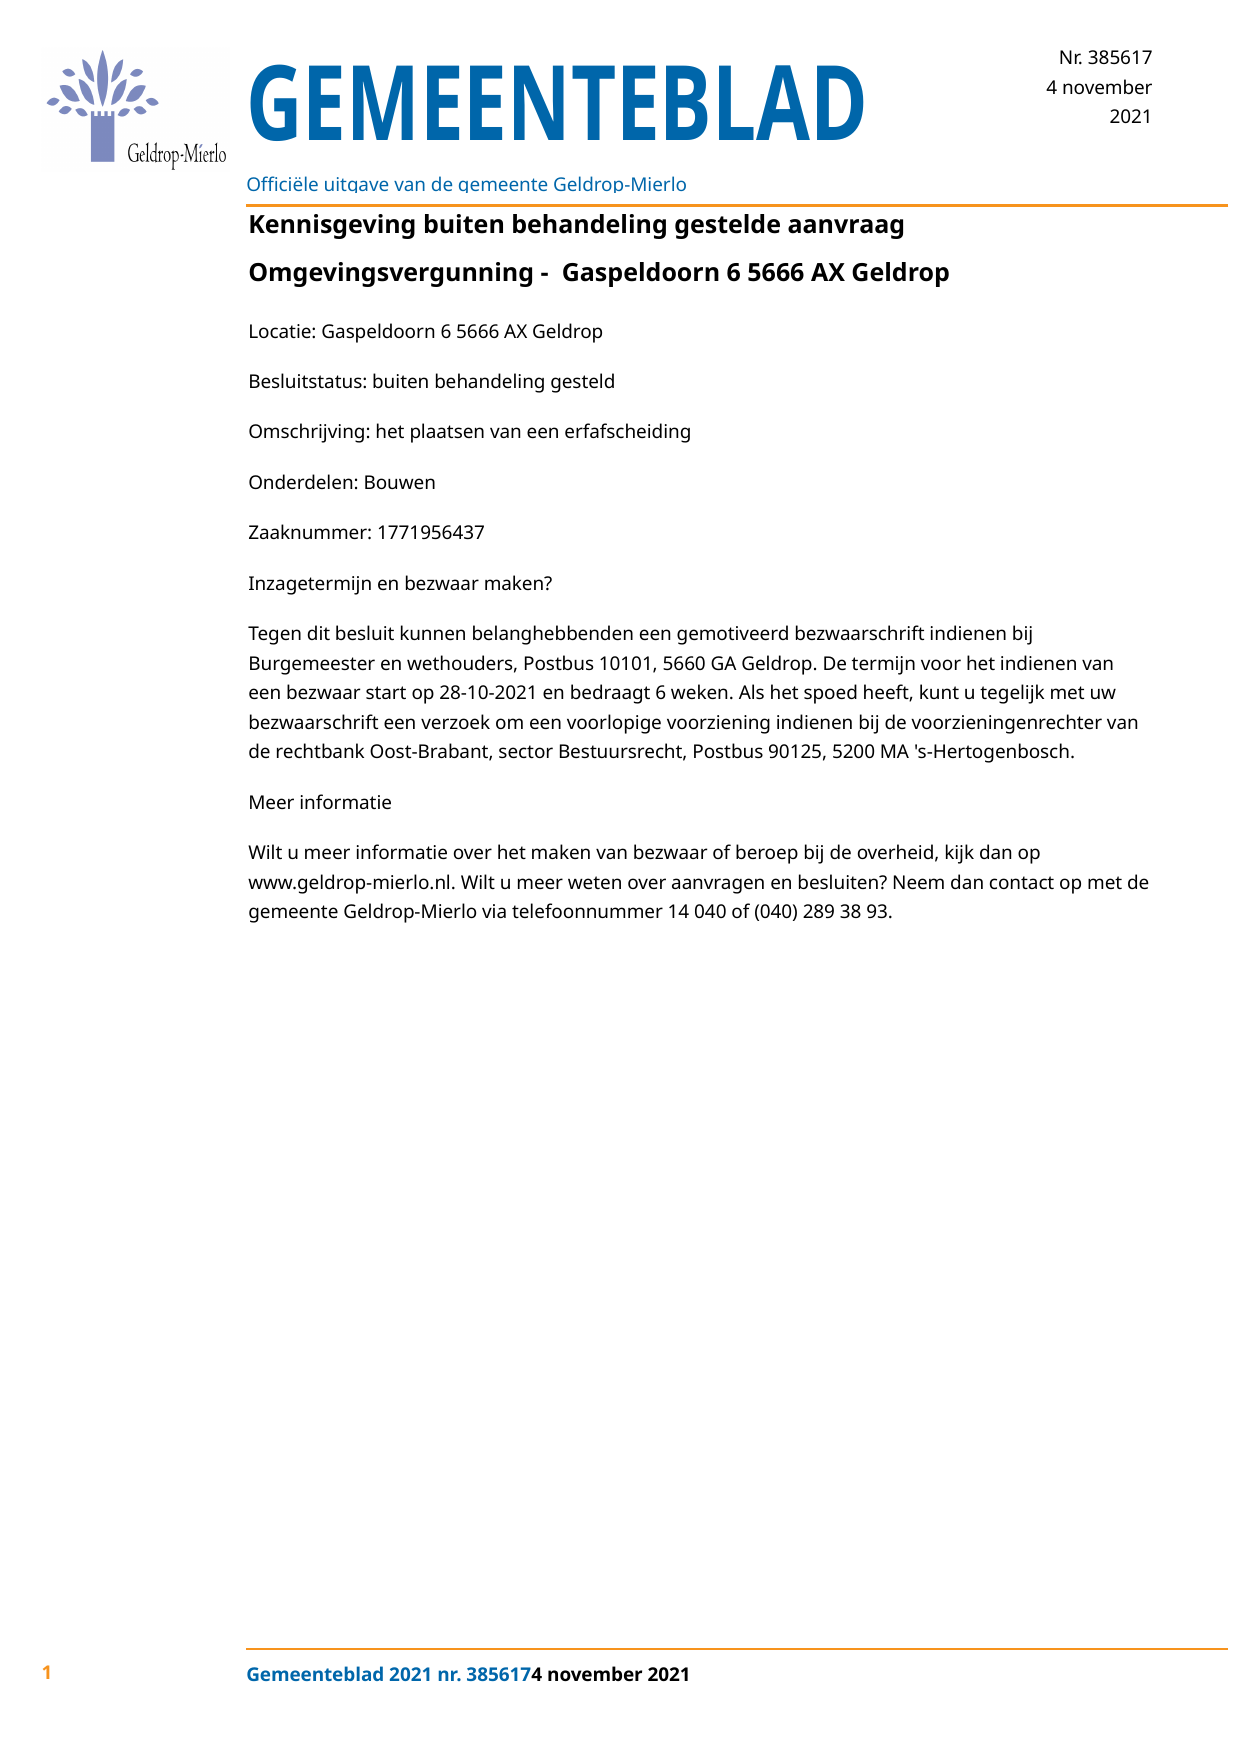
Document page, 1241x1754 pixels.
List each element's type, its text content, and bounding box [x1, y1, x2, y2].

picture [41, 47, 231, 172]
text Wilt u meer informatie over het maken van bezwaar of beroep bij de overheid, kijk dan op www.geldrop-mierlo.nl. Wilt u meer weten over aanvragen en besluiten? Neem dan contact op met de gemeente Geldrop-Mierlo via telefoonnummer 14 040 of (040) 289 38 93. [248, 839, 1152, 924]
text Meer informatie [248, 789, 1152, 815]
text Kennisgeving buiten behandeling gestelde aanvraag Omgevingsvergunning - Gaspeldoorn 6 5666 AX Geldrop [248, 207, 1152, 288]
text Inzagetermijn en bezwaar maken? [248, 570, 1152, 596]
text Tegen dit besluit kunnen belanghebbenden een gemotiveerd bezwaarschrift indienen bij Burgemeester en wethouders, Postbus 10101, 5660 GA Geldrop. De termijn voor het indienen van een bezwaar start op 28-10-2021 en bedraagt 6 weken. Als het spoed heeft, kunt u tegelijk met uw bezwaarschrift een verzoek om een voorlopige voorziening indienen bij de voorzieningenrechter van de rechtbank Oost-Brabant, sector Bestuursrecht, Postbus 90125, 5200 MA 's-Hertogenbosch. [248, 620, 1152, 764]
text Besluitstatus: buiten behandeling gesteld [248, 368, 1152, 394]
text Omschrijving: het plaatsen van een erfafscheiding [248, 419, 1152, 444]
text Locatie: Gaspeldoorn 6 5666 AX Geldrop [248, 318, 1152, 344]
text Onderdelen: Bouwen [248, 469, 1152, 495]
text Zaaknummer: 1771956437 [248, 519, 1152, 545]
